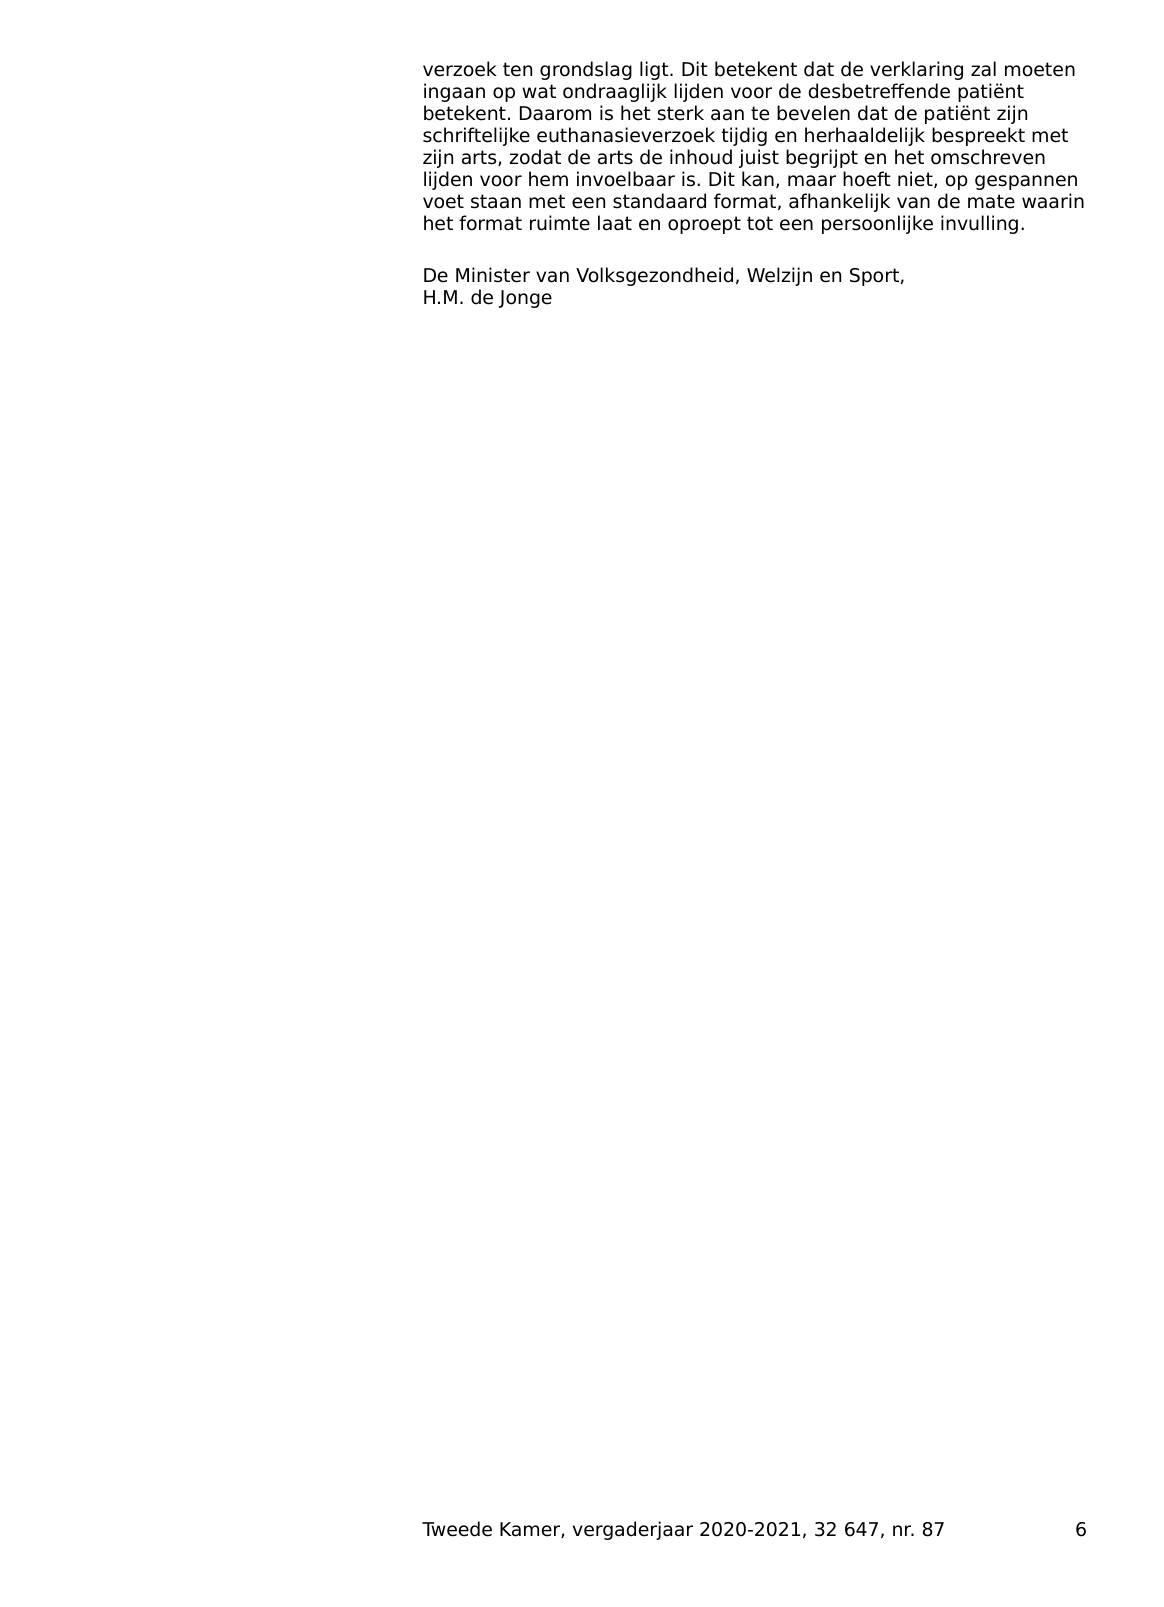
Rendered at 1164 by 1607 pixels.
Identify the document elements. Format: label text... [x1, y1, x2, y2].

text De Minister van Volksgezondheid, Welzijn en Sport, H.M. de Jonge [422, 265, 1087, 309]
text verzoek ten grondslag ligt. Dit betekent dat de verklaring zal moeten ingaan op wat ondraaglijk lijden voor de desbetreffende patiënt betekent. Daarom is het sterk aan te bevelen dat de patiënt zijn schriftelijke euthanasieverzoek tijdig en herhaaldelijk bespreekt met zijn arts, zodat de arts de inhoud juist begrijpt en het omschreven lijden voor hem invoelbaar is. Dit kan, maar hoeft niet, op gespannen voet staan met een standaard format, afhankelijk van de mate waarin het format ruimte laat en oproept tot een persoonlijke invulling. [422, 59, 1087, 235]
